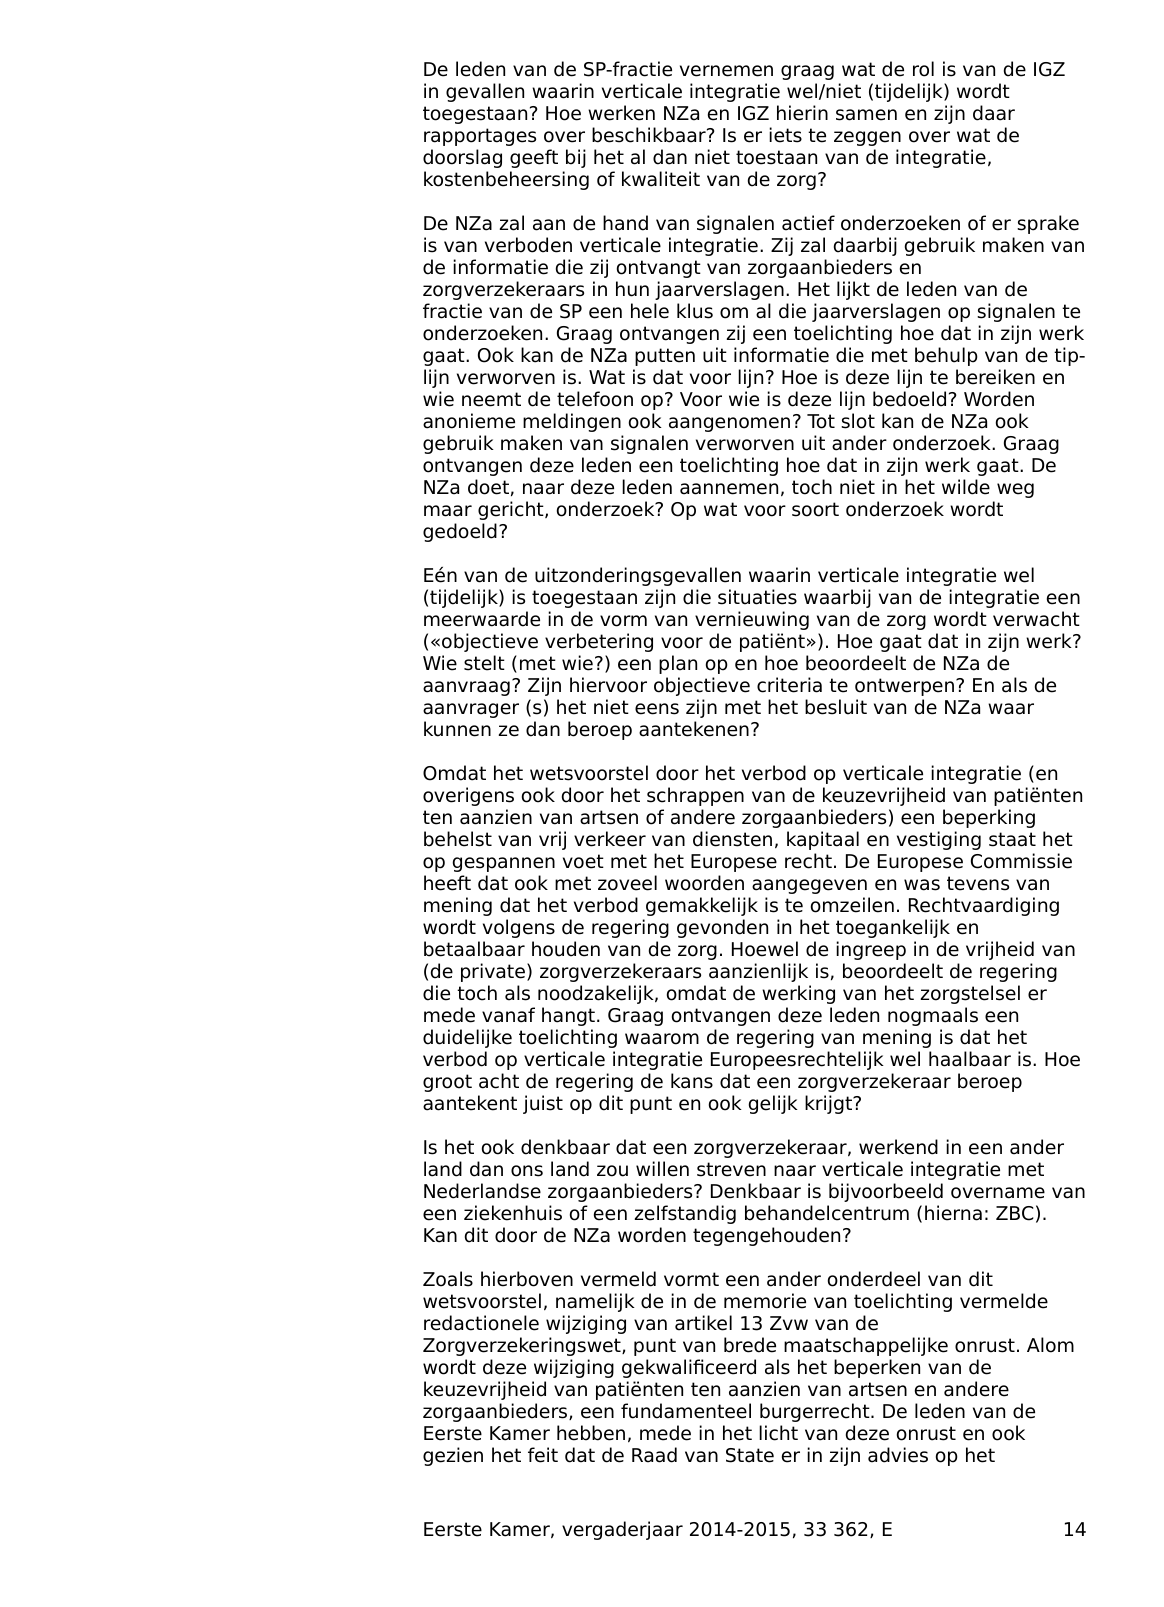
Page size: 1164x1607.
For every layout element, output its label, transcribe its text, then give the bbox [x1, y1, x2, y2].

text Omdat het wetsvoorstel door het verbod op verticale integratie (en overigens ook door het schrappen van de keuzevrijheid van patiënten ten aanzien van artsen of andere zorgaanbieders) een beperking behelst van vrij verkeer van diensten, kapitaal en vestiging staat het op gespannen voet met het Europese recht. De Europese Commissie heeft dat ook met zoveel woorden aangegeven en was tevens van mening dat het verbod gemakkelijk is te omzeilen. Rechtvaardiging wordt volgens de regering gevonden in het toegankelijk en betaalbaar houden van de zorg. Hoewel de ingreep in de vrijheid van (de private) zorgverzekeraars aanzienlijk is, beoordeelt de regering die toch als noodzakelijk, omdat de werking van het zorgstelsel er mede vanaf hangt. Graag ontvangen deze leden nogmaals een duidelijke toelichting waarom de regering van mening is dat het verbod op verticale integratie Europeesrechtelijk wel haalbaar is. Hoe groot acht de regering de kans dat een zorgverzekeraar beroep aantekent juist op dit punt en ook gelijk krijgt? [422, 763, 1087, 1115]
text De NZa zal aan de hand van signalen actief onderzoeken of er sprake is van verboden verticale integratie. Zij zal daarbij gebruik maken van de informatie die zij ontvangt van zorgaanbieders en zorgverzekeraars in hun jaarverslagen. Het lijkt de leden van de fractie van de SP een hele klus om al die jaarverslagen op signalen te onderzoeken. Graag ontvangen zij een toelichting hoe dat in zijn werk gaat. Ook kan de NZa putten uit informatie die met behulp van de tip-lijn verworven is. Wat is dat voor lijn? Hoe is deze lijn te bereiken en wie neemt de telefoon op? Voor wie is deze lijn bedoeld? Worden anonieme meldingen ook aangenomen? Tot slot kan de NZa ook gebruik maken van signalen verworven uit ander onderzoek. Graag ontvangen deze leden een toelichting hoe dat in zijn werk gaat. De NZa doet, naar deze leden aannemen, toch niet in het wilde weg maar gericht, onderzoek? Op wat voor soort onderzoek wordt gedoeld? [422, 213, 1087, 543]
text Zoals hierboven vermeld vormt een ander onderdeel van dit wetsvoorstel, namelijk de in de memorie van toelichting vermelde redactionele wijziging van artikel 13 Zvw van de Zorgverzekeringswet, punt van brede maatschappelijke onrust. Alom wordt deze wijziging gekwalificeerd als het beperken van de keuzevrijheid van patiënten ten aanzien van artsen en andere zorgaanbieders, een fundamenteel burgerrecht. De leden van de Eerste Kamer hebben, mede in het licht van deze onrust en ook gezien het feit dat de Raad van State er in zijn advies op het [422, 1269, 1087, 1467]
text Eén van de uitzonderingsgevallen waarin verticale integratie wel (tijdelijk) is toegestaan zijn die situaties waarbij van de integratie een meerwaarde in de vorm van vernieuwing van de zorg wordt verwacht («objectieve verbetering voor de patiënt»). Hoe gaat dat in zijn werk? Wie stelt (met wie?) een plan op en hoe beoordeelt de NZa de aanvraag? Zijn hiervoor objectieve criteria te ontwerpen? En als de aanvrager (s) het niet eens zijn met het besluit van de NZa waar kunnen ze dan beroep aantekenen? [422, 565, 1087, 741]
text Is het ook denkbaar dat een zorgverzekeraar, werkend in een ander land dan ons land zou willen streven naar verticale integratie met Nederlandse zorgaanbieders? Denkbaar is bijvoorbeeld overname van een ziekenhuis of een zelfstandig behandelcentrum (hierna: ZBC). Kan dit door de NZa worden tegengehouden? [422, 1137, 1087, 1247]
text De leden van de SP-fractie vernemen graag wat de rol is van de IGZ in gevallen waarin verticale integratie wel/niet (tijdelijk) wordt toegestaan? Hoe werken NZa en IGZ hierin samen en zijn daar rapportages over beschikbaar? Is er iets te zeggen over wat de doorslag geeft bij het al dan niet toestaan van de integratie, kostenbeheersing of kwaliteit van de zorg? [422, 59, 1087, 191]
